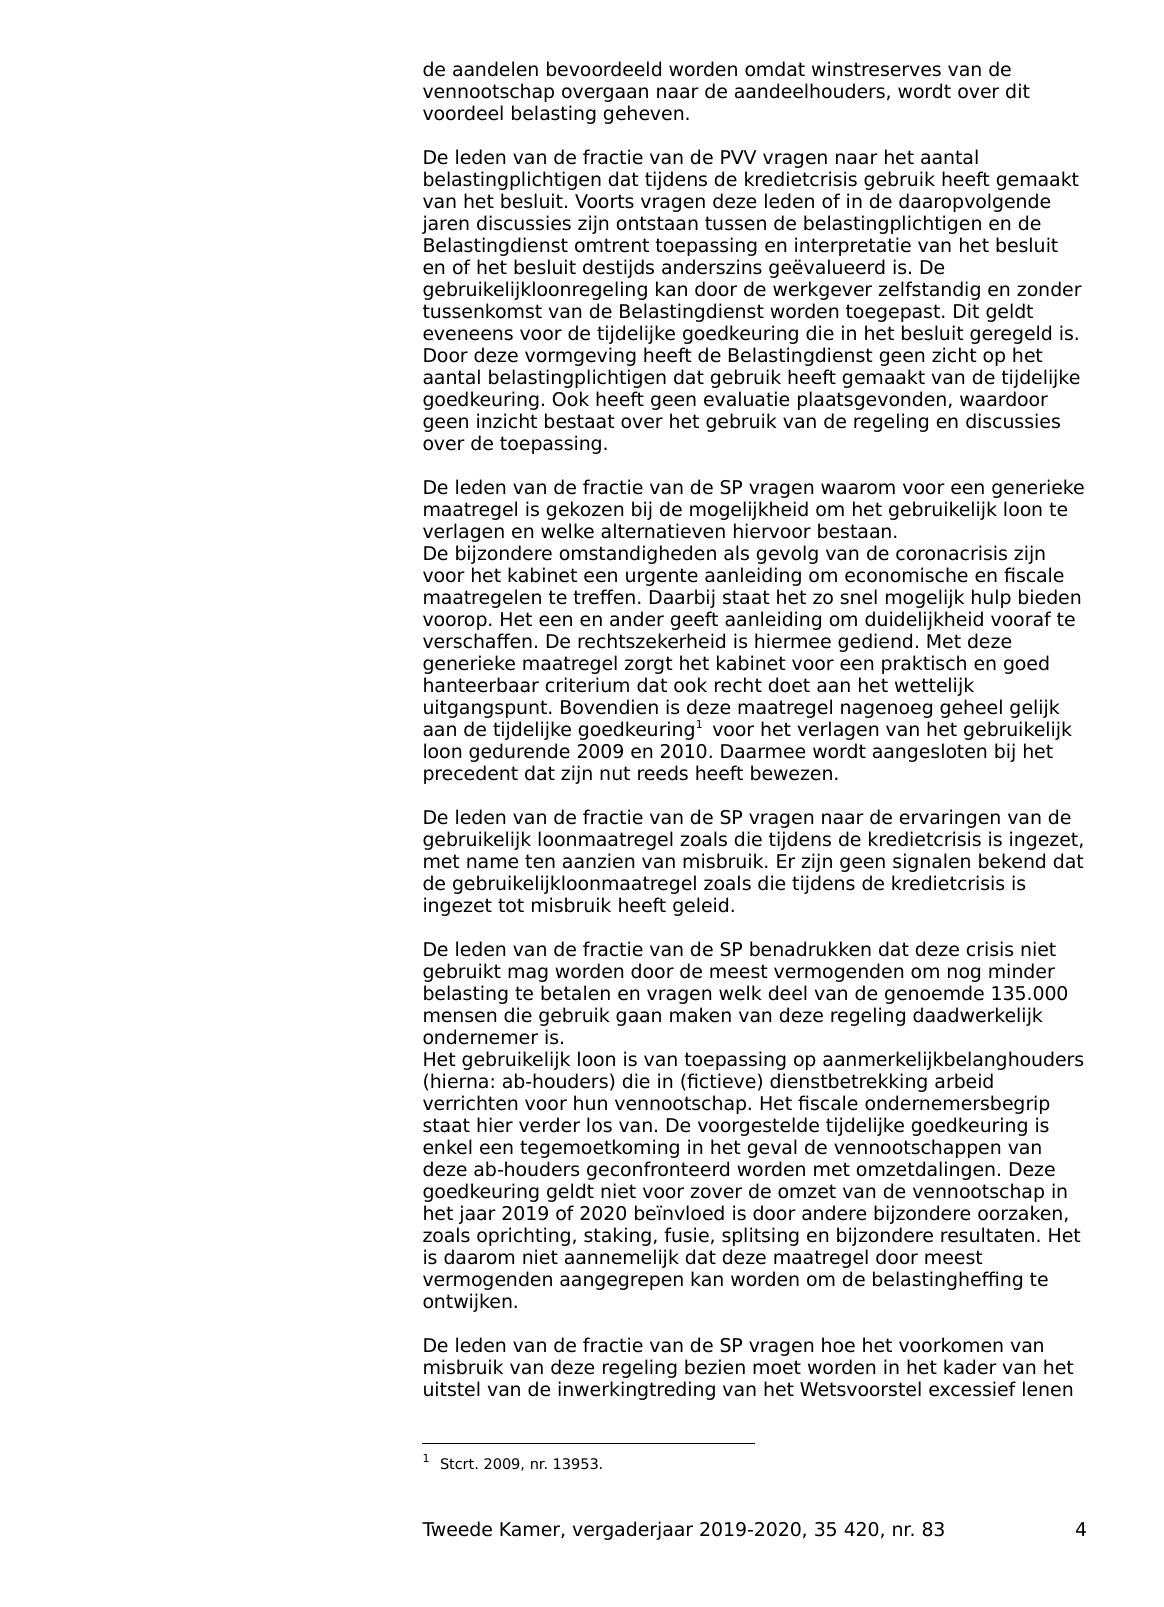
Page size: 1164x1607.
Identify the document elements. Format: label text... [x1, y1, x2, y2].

text Het gebruikelijk loon is van toepassing op aanmerkelijkbelanghouders (hierna: ab-houders) die in (fictieve) dienstbetrekking arbeid verrichten voor hun vennootschap. Het fiscale ondernemersbegrip staat hier verder los van. De voorgestelde tijdelijke goedkeuring is enkel een tegemoetkoming in het geval de vennootschappen van deze ab-houders geconfronteerd worden met omzetdalingen. Deze goedkeuring geldt niet voor zover de omzet van de vennootschap in het jaar 2019 of 2020 beïnvloed is door andere bijzondere oorzaken, zoals oprichting, staking, fusie, splitsing en bijzondere resultaten. Het is daarom niet aannemelijk dat deze maatregel door meest vermogenden aangegrepen kan worden om de belastingheffing te ontwijken. [422, 1049, 1087, 1313]
text De leden van de fractie van de SP vragen hoe het voorkomen van misbruik van deze regeling bezien moet worden in het kader van het uitstel van de inwerkingtreding van het Wetsvoorstel excessief lenen [422, 1335, 1087, 1401]
text De leden van de fractie van de SP vragen waarom voor een generieke maatregel is gekozen bij de mogelijkheid om het gebruikelijk loon te verlagen en welke alternatieven hiervoor bestaan. [422, 477, 1087, 543]
text de aandelen bevoordeeld worden omdat winstreserves van de vennootschap overgaan naar de aandeelhouders, wordt over dit voordeel belasting geheven. [422, 59, 1087, 125]
text Stcrt. 2009, nr. 13953. [422, 1452, 1087, 1474]
text De leden van de fractie van de SP vragen naar de ervaringen van de gebruikelijk loonmaatregel zoals die tijdens de kredietcrisis is ingezet, met name ten aanzien van misbruik. Er zijn geen signalen bekend dat de gebruikelijkloonmaatregel zoals die tijdens de kredietcrisis is ingezet tot misbruik heeft geleid. [422, 807, 1087, 917]
text De leden van de fractie van de PVV vragen naar het aantal belastingplichtigen dat tijdens de kredietcrisis gebruik heeft gemaakt van het besluit. Voorts vragen deze leden of in de daaropvolgende jaren discussies zijn ontstaan tussen de belastingplichtigen en de Belastingdienst omtrent toepassing en interpretatie van het besluit en of het besluit destijds anderszins geëvalueerd is. De gebruikelijkloonregeling kan door de werkgever zelfstandig en zonder tussenkomst van de Belastingdienst worden toegepast. Dit geldt eveneens voor de tijdelijke goedkeuring die in het besluit geregeld is. Door deze vormgeving heeft de Belastingdienst geen zicht op het aantal belastingplichtigen dat gebruik heeft gemaakt van de tijdelijke goedkeuring. Ook heeft geen evaluatie plaatsgevonden, waardoor geen inzicht bestaat over het gebruik van de regeling en discussies over de toepassing. [422, 147, 1087, 455]
text De leden van de fractie van de SP benadrukken dat deze crisis niet gebruikt mag worden door de meest vermogenden om nog minder belasting te betalen en vragen welk deel van de genoemde 135.000 mensen die gebruik gaan maken van deze regeling daadwerkelijk ondernemer is. [422, 939, 1087, 1049]
text De bijzondere omstandigheden als gevolg van de coronacrisis zijn voor het kabinet een urgente aanleiding om economische en fiscale maatregelen te treffen. Daarbij staat het zo snel mogelijk hulp bieden voorop. Het een en ander geeft aanleiding om duidelijkheid vooraf te verschaffen. De rechtszekerheid is hiermee gediend. Met deze generieke maatregel zorgt het kabinet voor een praktisch en goed hanteerbaar criterium dat ook recht doet aan het wettelijk uitgangspunt. Bovendien is deze maatregel nagenoeg geheel gelijk aan de tijdelijke goedkeuring voor het verlagen van het gebruikelijk loon gedurende 2009 en 2010. Daarmee wordt aangesloten bij het precedent dat zijn nut reeds heeft bewezen. [422, 543, 1087, 785]
